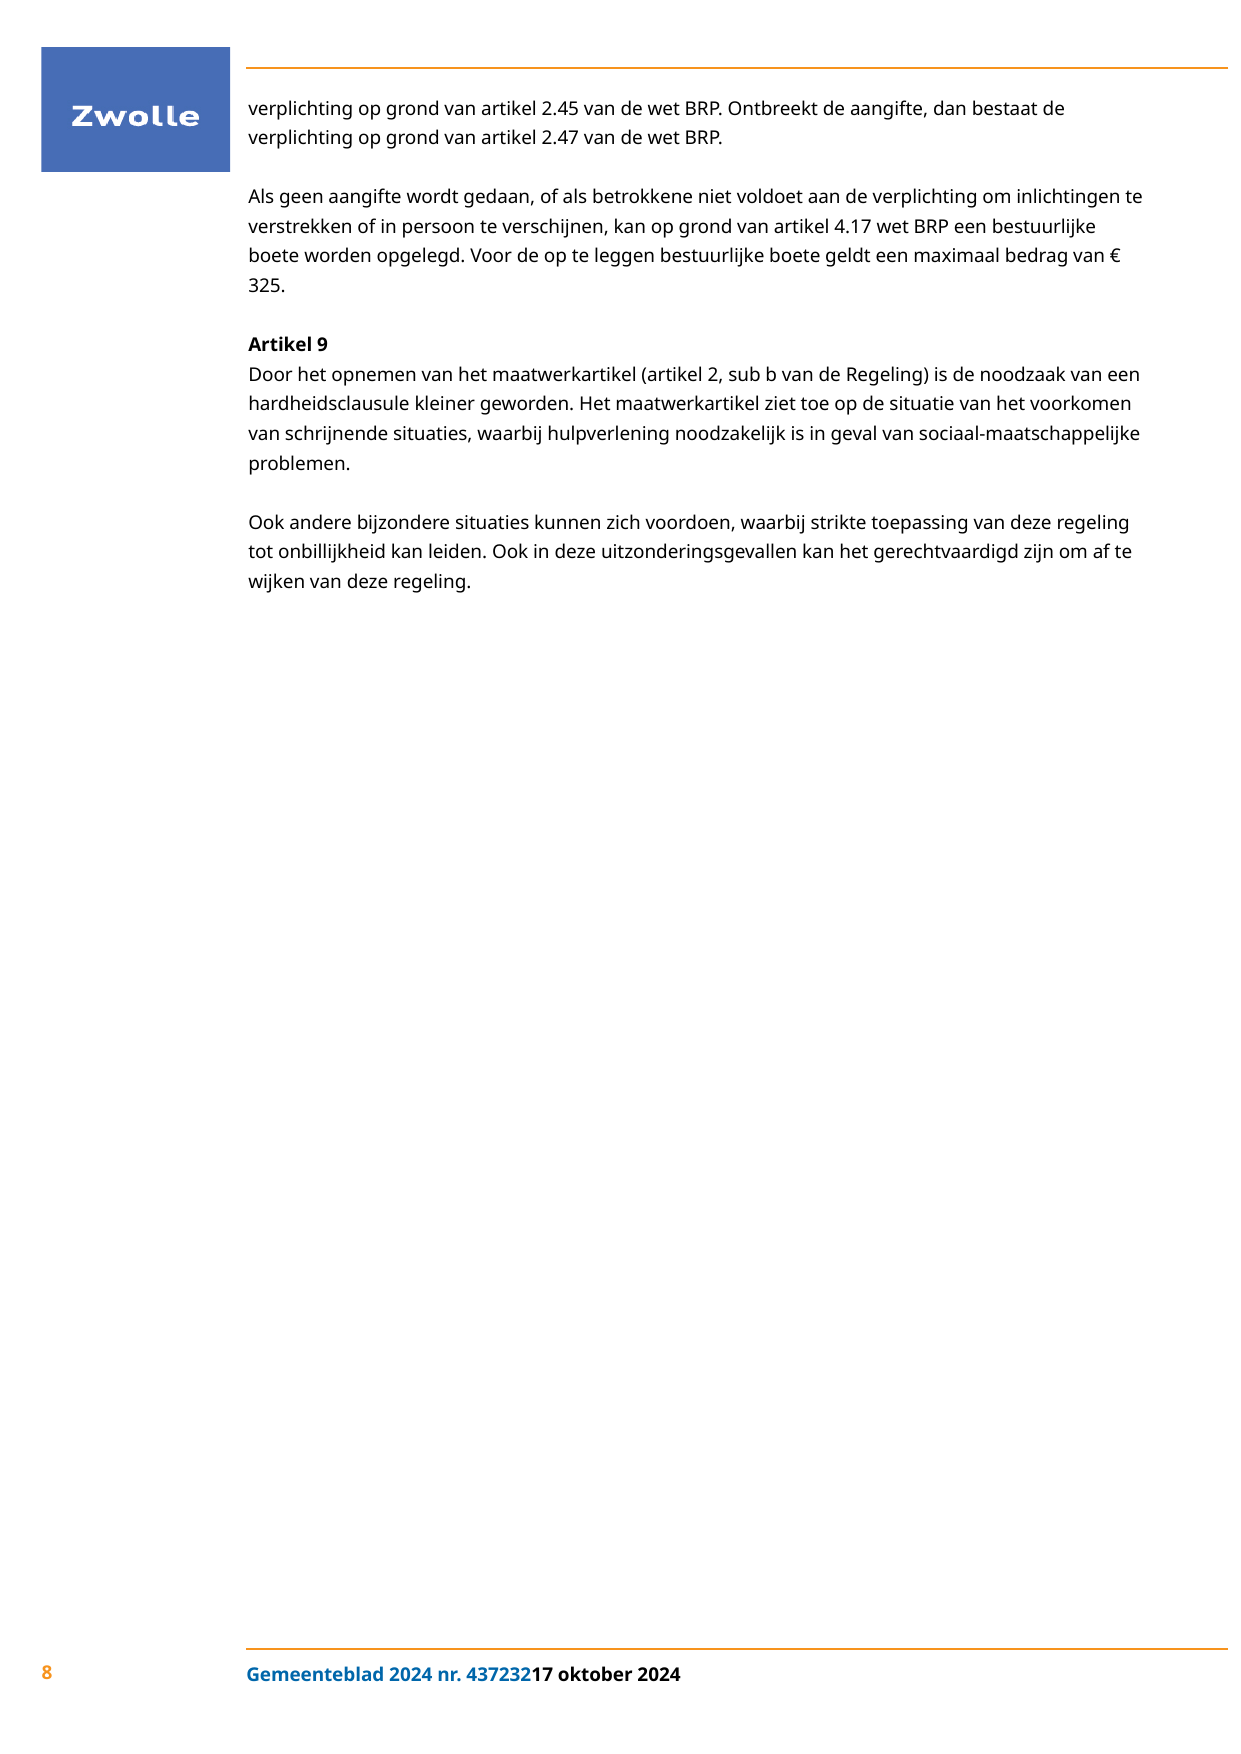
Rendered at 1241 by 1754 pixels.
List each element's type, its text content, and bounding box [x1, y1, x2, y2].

text verplichting op grond van artikel 2.45 van de wet BRP. Ontbreekt de aangifte, dan bestaat de verplichting op grond van artikel 2.47 van de wet BRP. [248, 95, 1152, 150]
text Artikel 9 [248, 331, 1152, 357]
text Ook andere bijzondere situaties kunnen zich voordoen, waarbij strikte toepassing van deze regeling tot onbillijkheid kan leiden. Ook in deze uitzonderingsgevallen kan het gerechtvaardigd zijn om af te wijken van deze regeling. [248, 509, 1152, 594]
picture [41, 47, 231, 172]
text Als geen aangifte wordt gedaan, of als betrokkene niet voldoet aan de verplichting om inlichtingen te verstrekken of in persoon te verschijnen, kan op grond van artikel 4.17 wet BRP een bestuurlijke boete worden opgelegd. Voor de op te leggen bestuurlijke boete geldt een maximaal bedrag van € 325. [248, 183, 1152, 298]
text Door het opnemen van het maatwerkartikel (artikel 2, sub b van de Regeling) is de noodzaak van een hardheidsclausule kleiner geworden. Het maatwerkartikel ziet toe op de situatie van het voorkomen van schrijnende situaties, waarbij hulpverlening noodzakelijk is in geval van sociaal-maatschappelijke problemen. [248, 361, 1152, 476]
